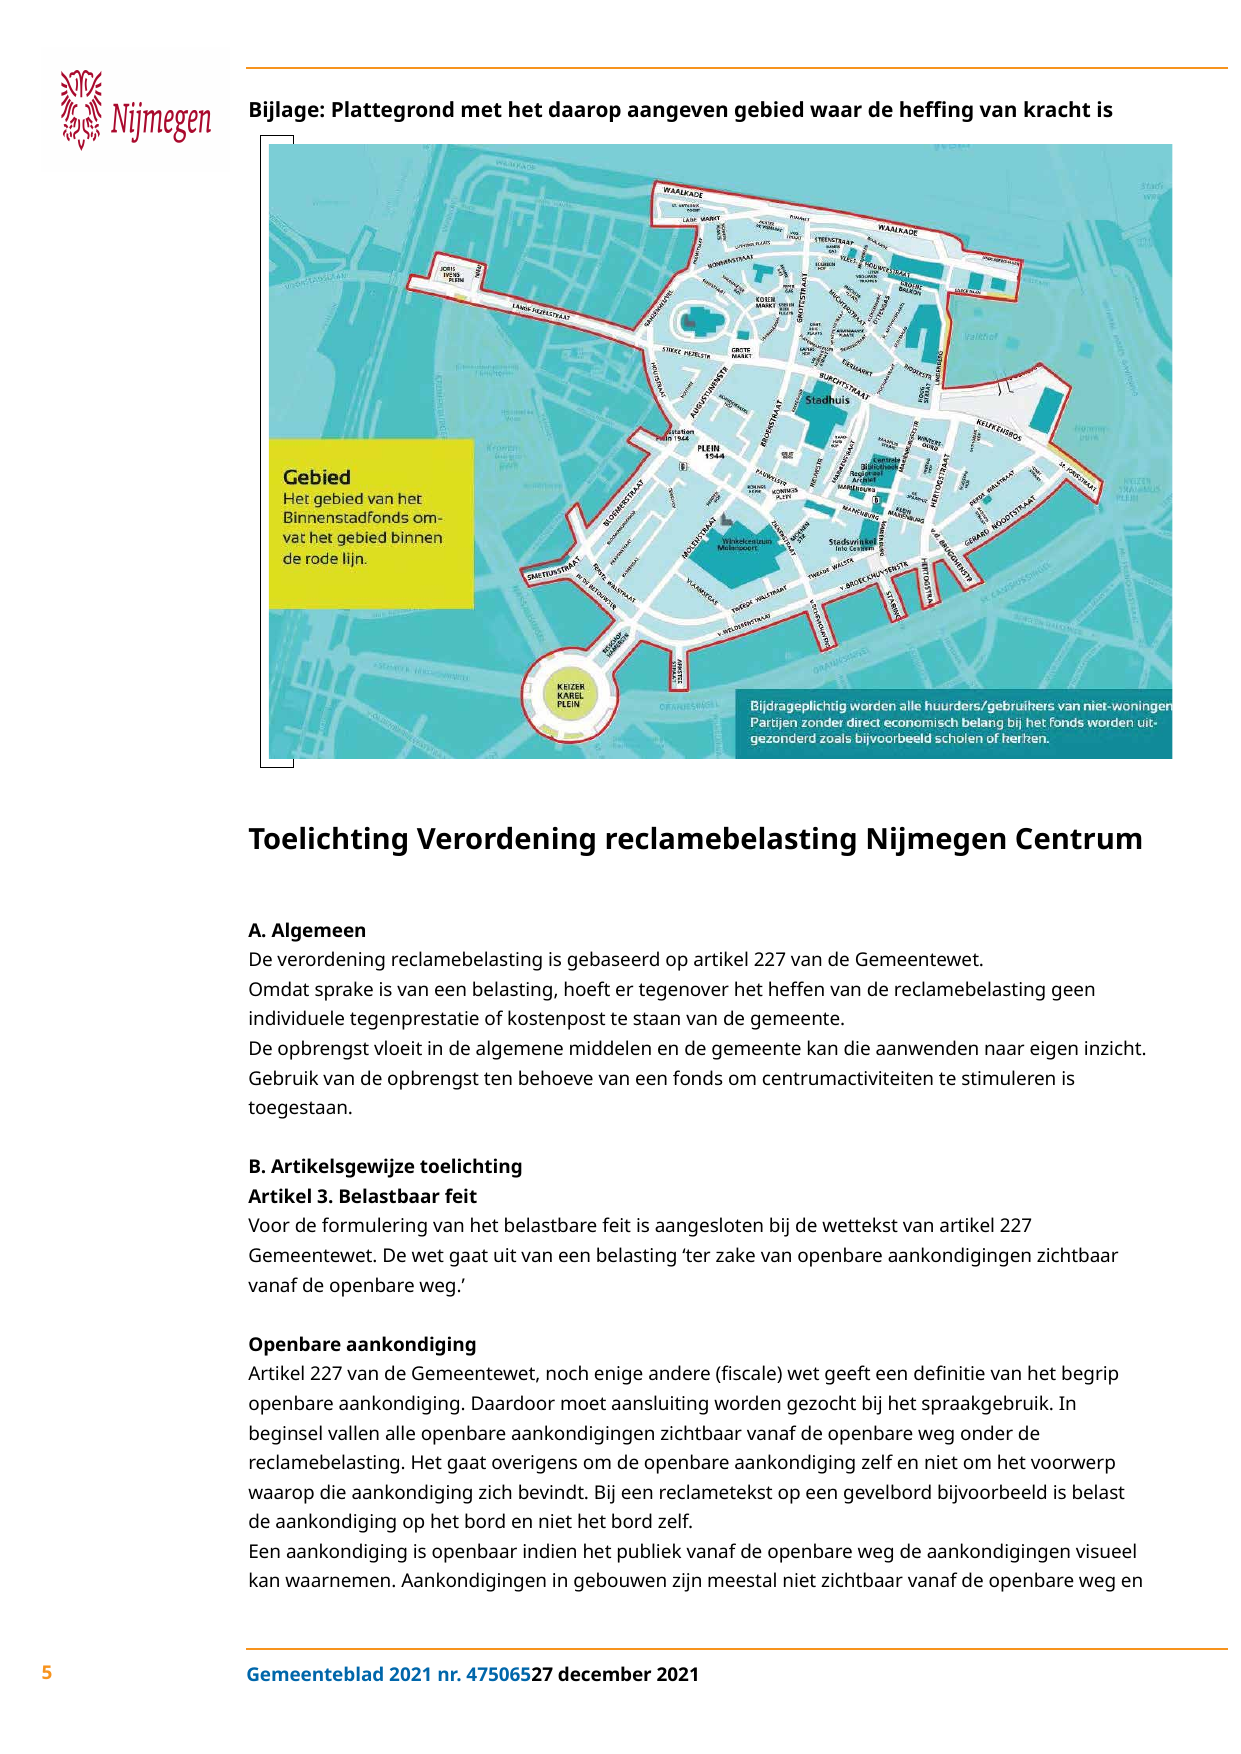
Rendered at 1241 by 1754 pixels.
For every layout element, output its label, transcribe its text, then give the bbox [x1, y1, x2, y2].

text Voor de formulering van het belastbare feit is aangesloten bij de wettekst van artikel 227 Gemeentewet. De wet gaat uit van een belasting ‘ter zake van openbare aankondigingen zichtbaar vanaf de openbare weg.’ [248, 1213, 1152, 1297]
picture [41, 47, 231, 172]
text Bijlage: Plattegrond met het daarop aangeven gebied waar de heffing van kracht is [248, 95, 1152, 123]
text Een aankondiging is openbaar indien het publiek vanaf de openbare weg de aankondigingen visueel kan waarnemen. Aankondigingen in gebouwen zijn meestal niet zichtbaar vanaf de openbare weg en [248, 1538, 1152, 1593]
text De opbrengst vloeit in de algemene middelen en de gemeente kan die aanwenden naar eigen inzicht. Gebruik van de opbrengst ten behoeve van een fonds om centrumactiviteiten te stimuleren is toegestaan. [248, 1035, 1152, 1120]
text Toelichting Verordening reclamebelasting Nijmegen Centrum [248, 818, 1152, 858]
text B. Artikelsgewijze toelichting [248, 1153, 1152, 1179]
picture [268, 144, 1173, 759]
text Artikel 3. Belastbaar feit [248, 1183, 1152, 1209]
text De verordening reclamebelasting is gebaseerd op artikel 227 van de Gemeentewet. [248, 946, 1152, 972]
text Artikel 227 van de Gemeentewet, noch enige andere (fiscale) wet geeft een definitie van het begrip openbare aankondiging. Daardoor moet aansluiting worden gezocht bij het spraakgebruik. In beginsel vallen alle openbare aankondigingen zichtbaar vanaf de openbare weg onder de reclamebelasting. Het gaat overigens om de openbare aankondiging zelf en niet om het voorwerp waarop die aankondiging zich bevindt. Bij een reclametekst op een gevelbord bijvoorbeeld is belast de aankondiging op het bord en niet het bord zelf. [248, 1361, 1152, 1534]
text A. Algemeen [248, 917, 1152, 942]
text Openbare aankondiging [248, 1331, 1152, 1357]
text Omdat sprake is van een belasting, hoeft er tegenover het heffen van de reclamebelasting geen individuele tegenprestatie of kostenpost te staan van de gemeente. [248, 976, 1152, 1031]
